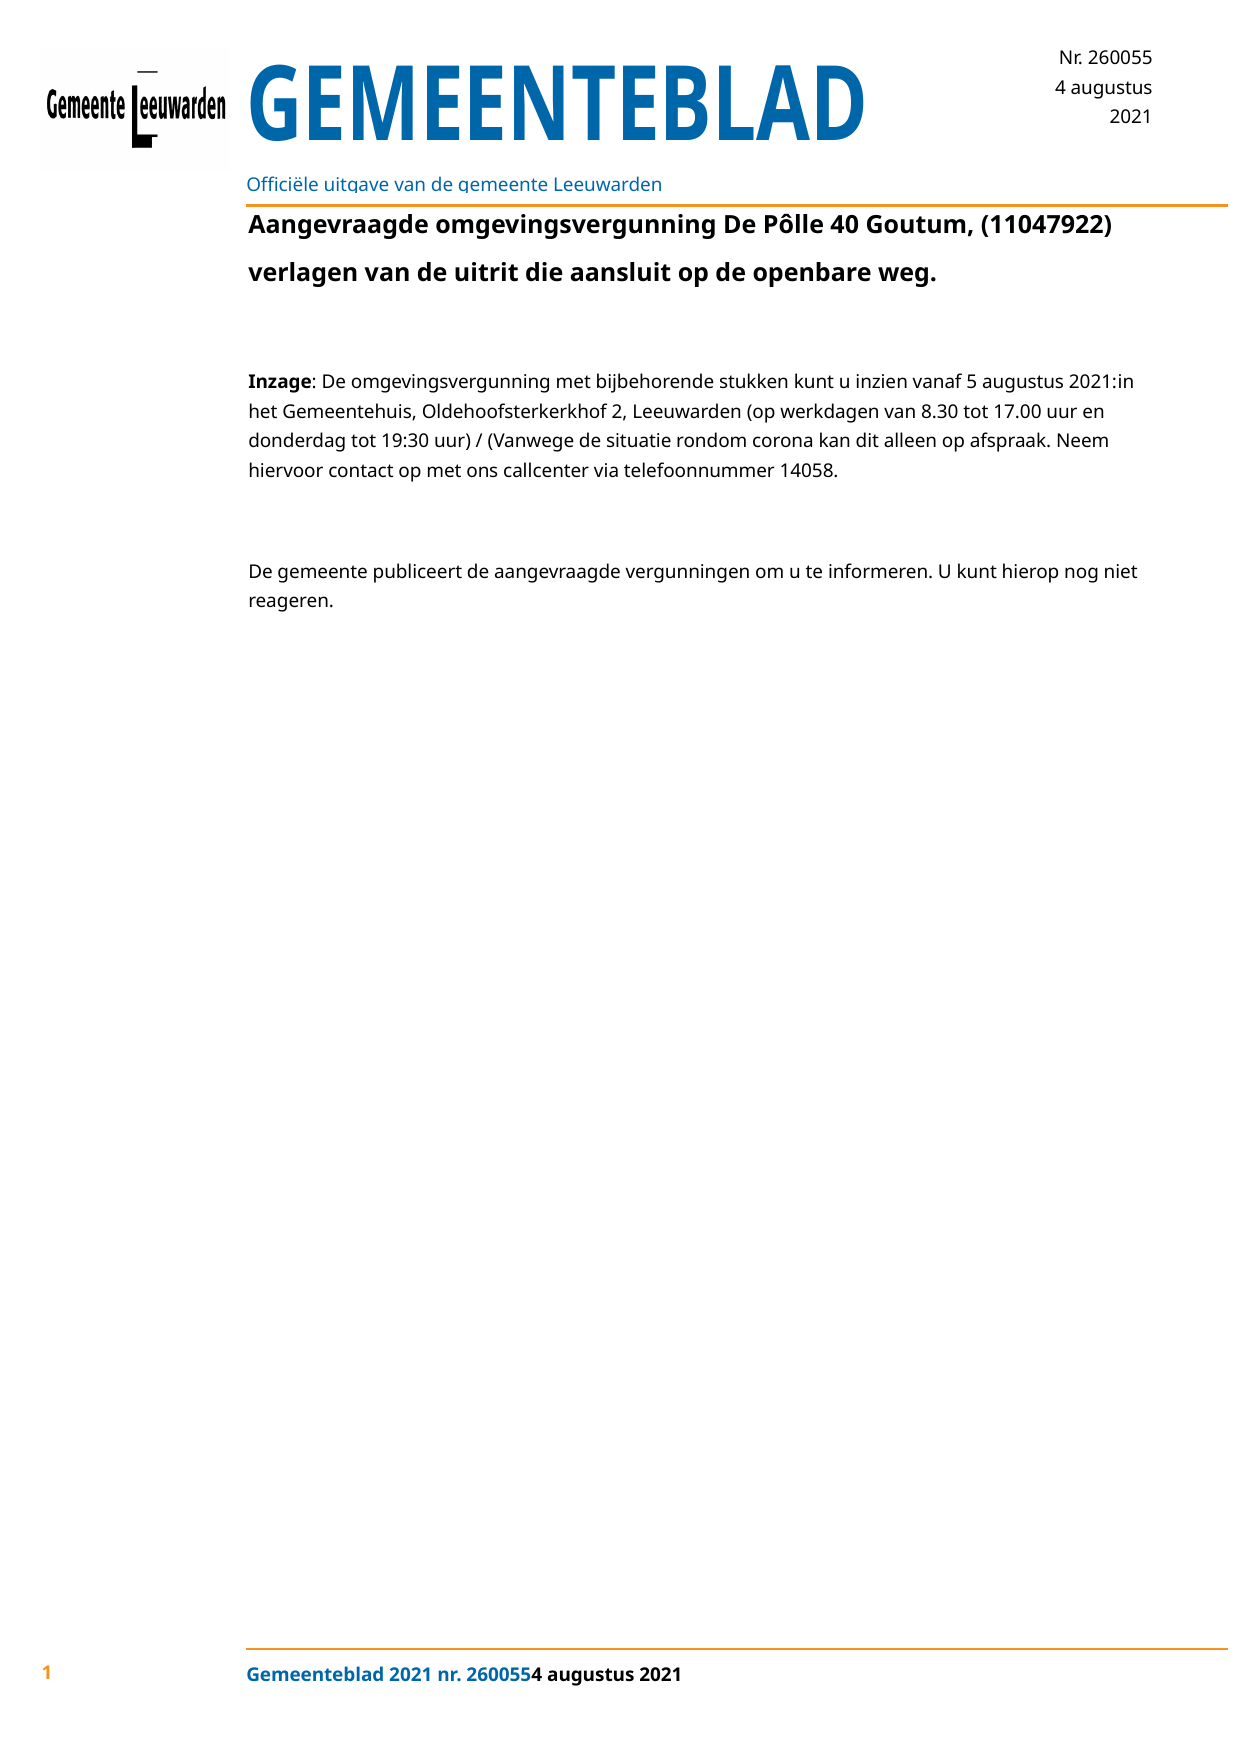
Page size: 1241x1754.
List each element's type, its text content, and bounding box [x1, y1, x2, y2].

text Inzage: De omgevingsvergunning met bijbehorende stukken kunt u inzien vanaf 5 augustus 2021:in het Gemeentehuis, Oldehoofsterkerkhof 2, Leeuwarden (op werkdagen van 8.30 tot 17.00 uur en donderdag tot 19:30 uur) / (Vanwege de situatie rondom corona kan dit alleen op afspraak. Neem hiervoor contact op met ons callcenter via telefoonnummer 14058. [248, 368, 1152, 483]
text Aangevraagde omgevingsvergunning De Pôlle 40 Goutum, (11047922) verlagen van de uitrit die aansluit op de openbare weg. [248, 207, 1152, 288]
picture [41, 47, 231, 172]
text De gemeente publiceert de aangevraagde vergunningen om u te informeren. U kunt hierop nog niet reageren. [248, 558, 1152, 613]
